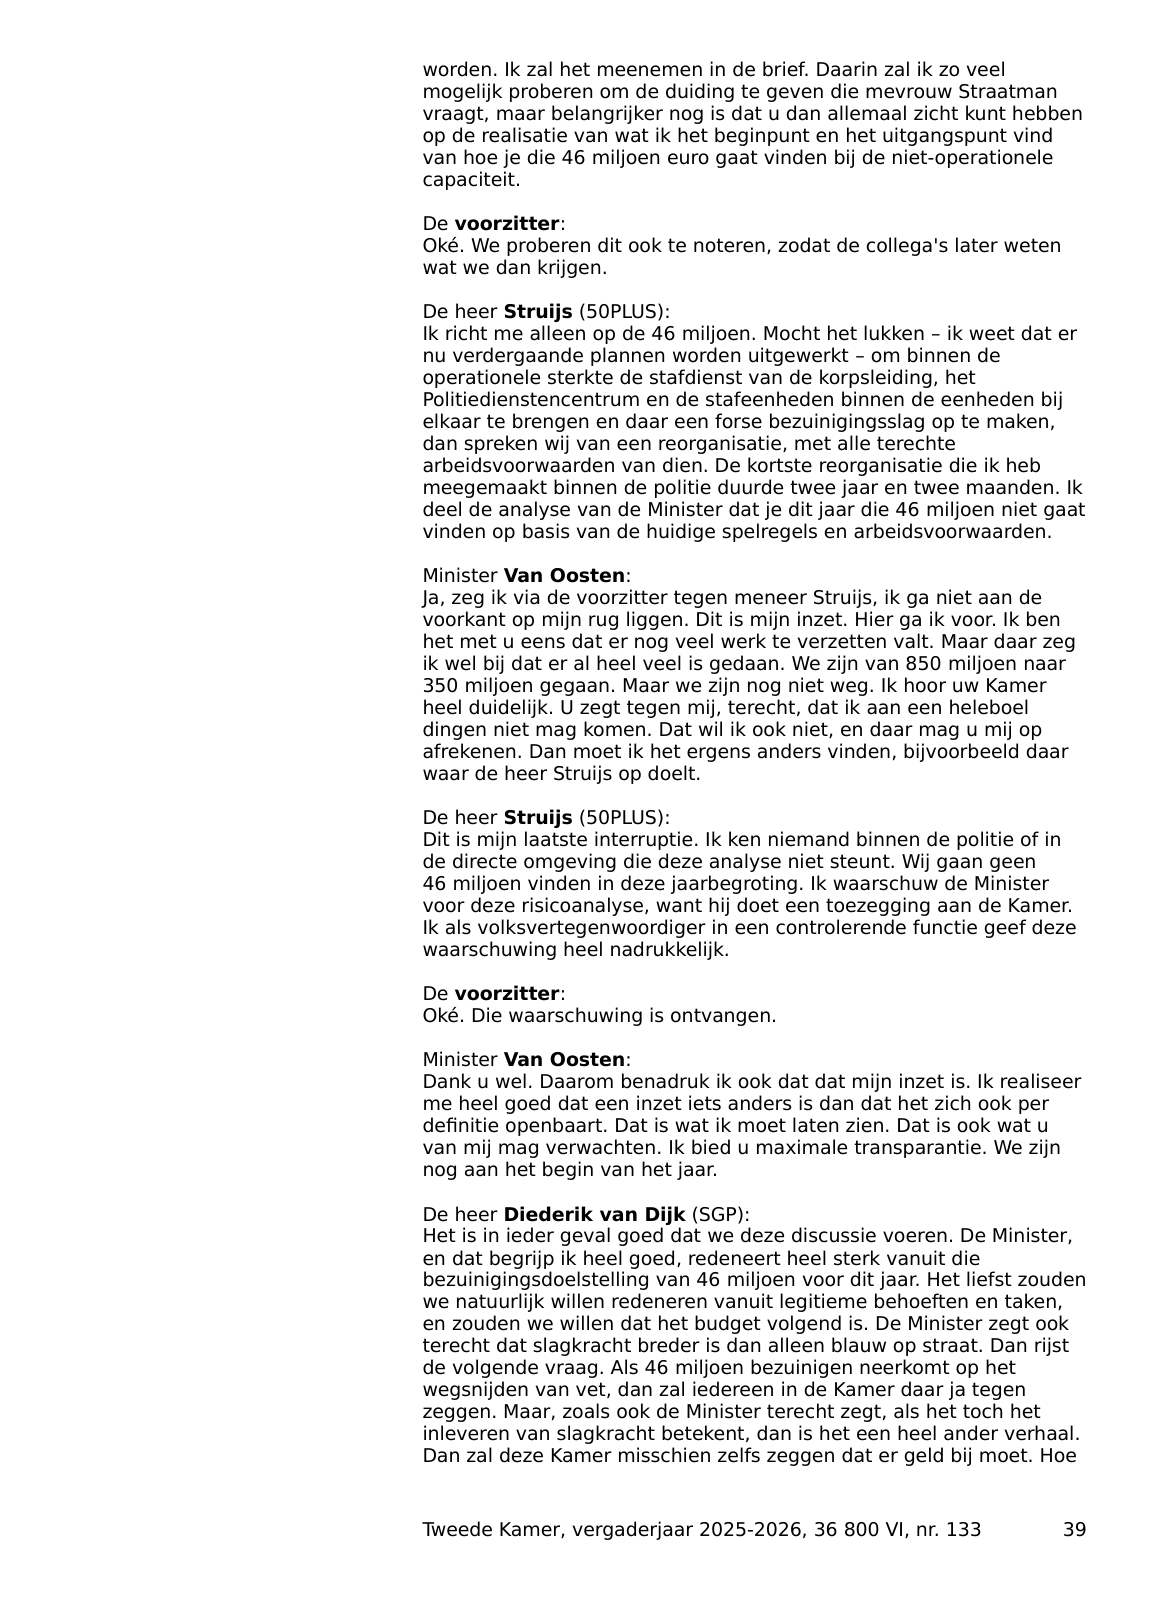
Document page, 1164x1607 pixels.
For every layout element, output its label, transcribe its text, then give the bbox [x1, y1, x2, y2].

text Minister Van Oosten: [422, 565, 1087, 587]
text De heer Struijs (50PLUS): [422, 807, 1087, 829]
text De voorzitter: [422, 213, 1087, 235]
text worden. Ik zal het meenemen in de brief. Daarin zal ik zo veel mogelijk proberen om de duiding te geven die mevrouw Straatman vraagt, maar belangrijker nog is dat u dan allemaal zicht kunt hebben op de realisatie van wat ik het beginpunt en het uitgangspunt vind van hoe je die 46 miljoen euro gaat vinden bij de niet-operationele capaciteit. [422, 59, 1087, 191]
text Oké. Die waarschuwing is ontvangen. [422, 1005, 1087, 1027]
text Het is in ieder geval goed dat we deze discussie voeren. De Minister, en dat begrijp ik heel goed, redeneert heel sterk vanuit die bezuinigingsdoelstelling van 46 miljoen voor dit jaar. Het liefst zouden we natuurlijk willen redeneren vanuit legitieme behoeften en taken, en zouden we willen dat het budget volgend is. De Minister zegt ook terecht dat slagkracht breder is dan alleen blauw op straat. Dan rijst de volgende vraag. Als 46 miljoen bezuinigen neerkomt op het wegsnijden van vet, dan zal iedereen in de Kamer daar ja tegen zeggen. Maar, zoals ook de Minister terecht zegt, als het toch het inleveren van slagkracht betekent, dan is het een heel ander verhaal. Dan zal deze Kamer misschien zelfs zeggen dat er geld bij moet. Hoe [422, 1225, 1087, 1467]
text Dit is mijn laatste interruptie. Ik ken niemand binnen de politie of in de directe omgeving die deze analyse niet steunt. Wij gaan geen 46 miljoen vinden in deze jaarbegroting. Ik waarschuw de Minister voor deze risicoanalyse, want hij doet een toezegging aan de Kamer. Ik als volksvertegenwoordiger in een controlerende functie geef deze waarschuwing heel nadrukkelijk. [422, 829, 1087, 961]
text Minister Van Oosten: [422, 1049, 1087, 1071]
text De heer Struijs (50PLUS): [422, 301, 1087, 323]
text De heer Diederik van Dijk (SGP): [422, 1203, 1087, 1225]
text Dank u wel. Daarom benadruk ik ook dat dat mijn inzet is. Ik realiseer me heel goed dat een inzet iets anders is dan dat het zich ook per definitie openbaart. Dat is wat ik moet laten zien. Dat is ook wat u van mij mag verwachten. Ik bied u maximale transparantie. We zijn nog aan het begin van het jaar. [422, 1071, 1087, 1181]
text De voorzitter: [422, 983, 1087, 1005]
text Ja, zeg ik via de voorzitter tegen meneer Struijs, ik ga niet aan de voorkant op mijn rug liggen. Dit is mijn inzet. Hier ga ik voor. Ik ben het met u eens dat er nog veel werk te verzetten valt. Maar daar zeg ik wel bij dat er al heel veel is gedaan. We zijn van 850 miljoen naar 350 miljoen gegaan. Maar we zijn nog niet weg. Ik hoor uw Kamer heel duidelijk. U zegt tegen mij, terecht, dat ik aan een heleboel dingen niet mag komen. Dat wil ik ook niet, en daar mag u mij op afrekenen. Dan moet ik het ergens anders vinden, bijvoorbeeld daar waar de heer Struijs op doelt. [422, 587, 1087, 785]
text Ik richt me alleen op de 46 miljoen. Mocht het lukken – ik weet dat er nu verdergaande plannen worden uitgewerkt – om binnen de operationele sterkte de stafdienst van de korpsleiding, het Politiedienstencentrum en de stafeenheden binnen de eenheden bij elkaar te brengen en daar een forse bezuinigingsslag op te maken, dan spreken wij van een reorganisatie, met alle terechte arbeidsvoorwaarden van dien. De kortste reorganisatie die ik heb meegemaakt binnen de politie duurde twee jaar en twee maanden. Ik deel de analyse van de Minister dat je dit jaar die 46 miljoen niet gaat vinden op basis van de huidige spelregels en arbeidsvoorwaarden. [422, 323, 1087, 543]
text Oké. We proberen dit ook te noteren, zodat de collega's later weten wat we dan krijgen. [422, 235, 1087, 279]
